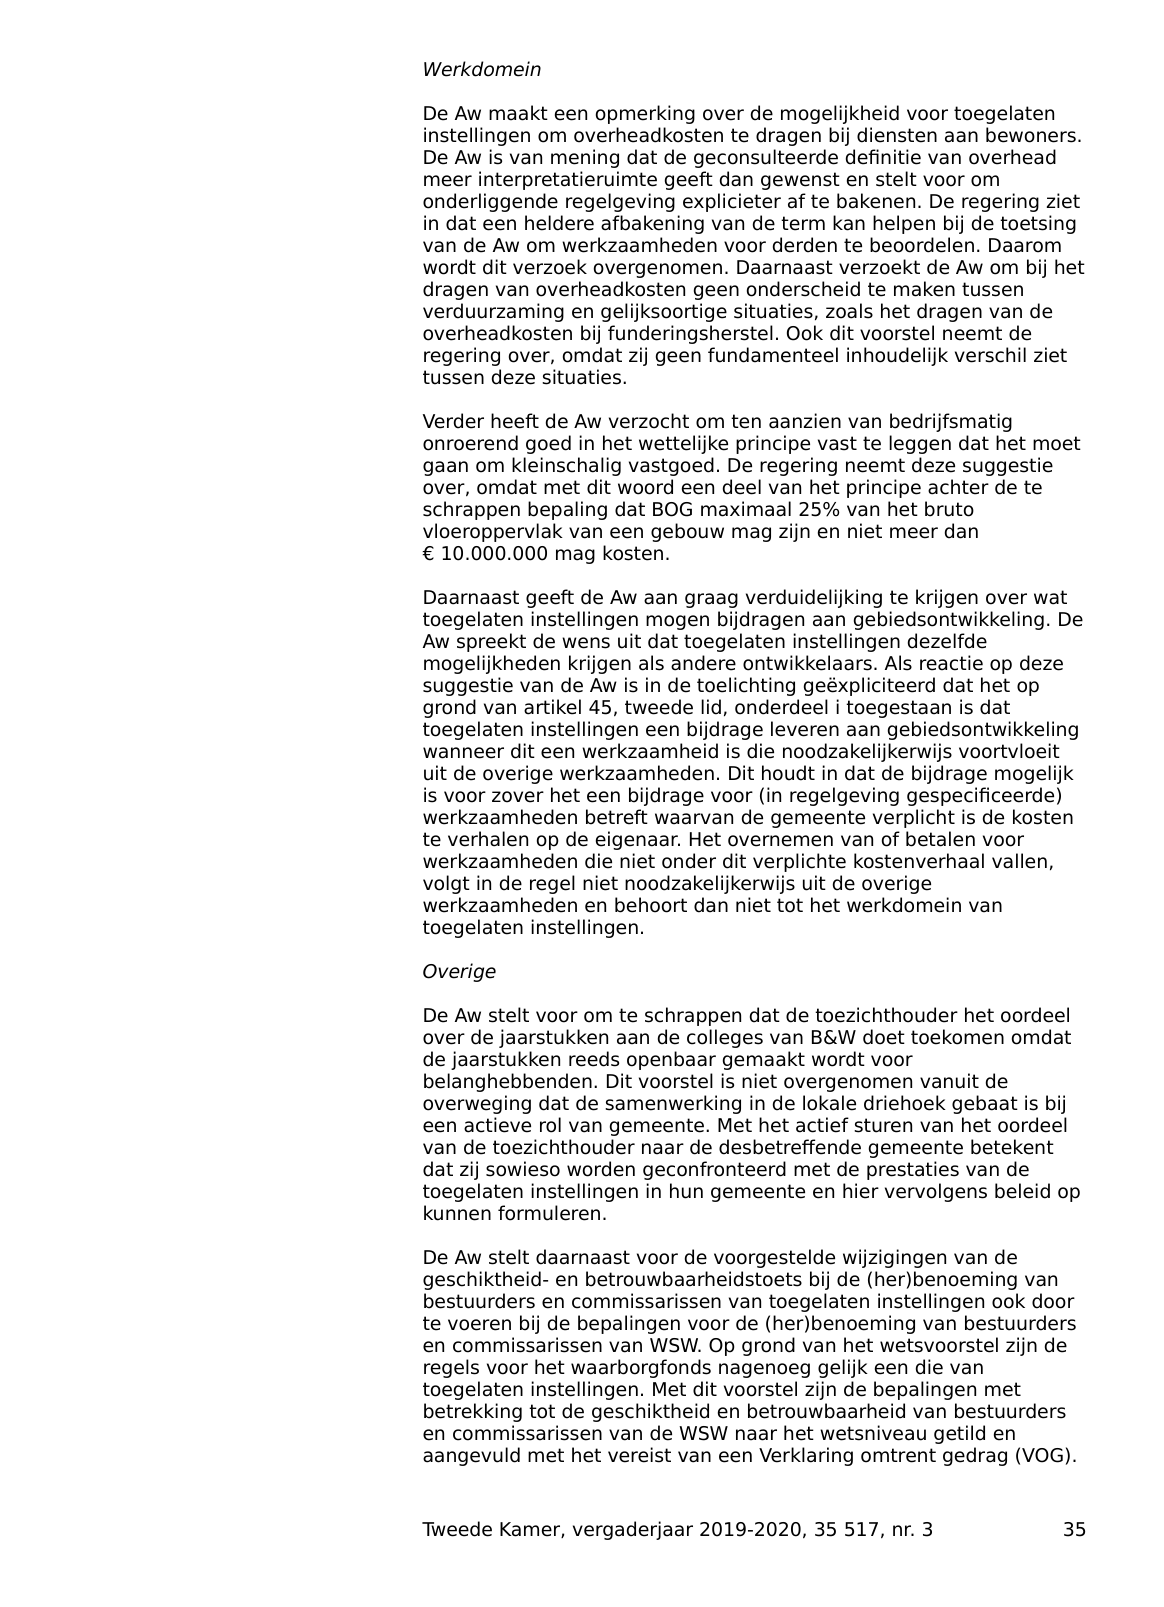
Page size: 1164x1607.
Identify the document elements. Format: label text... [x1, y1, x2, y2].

text De Aw maakt een opmerking over de mogelijkheid voor toegelaten instellingen om overheadkosten te dragen bij diensten aan bewoners. De Aw is van mening dat de geconsulteerde definitie van overhead meer interpretatieruimte geeft dan gewenst en stelt voor om onderliggende regelgeving explicieter af te bakenen. De regering ziet in dat een heldere afbakening van de term kan helpen bij de toetsing van de Aw om werkzaamheden voor derden te beoordelen. Daarom wordt dit verzoek overgenomen. Daarnaast verzoekt de Aw om bij het dragen van overheadkosten geen onderscheid te maken tussen verduurzaming en gelijksoortige situaties, zoals het dragen van de overheadkosten bij funderingsherstel. Ook dit voorstel neemt de regering over, omdat zij geen fundamenteel inhoudelijk verschil ziet tussen deze situaties. [422, 103, 1087, 389]
text Daarnaast geeft de Aw aan graag verduidelijking te krijgen over wat toegelaten instellingen mogen bijdragen aan gebiedsontwikkeling. De Aw spreekt de wens uit dat toegelaten instellingen dezelfde mogelijkheden krijgen als andere ontwikkelaars. Als reactie op deze suggestie van de Aw is in de toelichting geëxpliciteerd dat het op grond van artikel 45, tweede lid, onderdeel i toegestaan is dat toegelaten instellingen een bijdrage leveren aan gebiedsontwikkeling wanneer dit een werkzaamheid is die noodzakelijkerwijs voortvloeit uit de overige werkzaamheden. Dit houdt in dat de bijdrage mogelijk is voor zover het een bijdrage voor (in regelgeving gespecificeerde) werkzaamheden betreft waarvan de gemeente verplicht is de kosten te verhalen op de eigenaar. Het overnemen van of betalen voor werkzaamheden die niet onder dit verplichte kostenverhaal vallen, volgt in de regel niet noodzakelijkerwijs uit de overige werkzaamheden en behoort dan niet tot het werkdomein van toegelaten instellingen. [422, 587, 1087, 939]
text De Aw stelt daarnaast voor de voorgestelde wijzigingen van de geschiktheid- en betrouwbaarheidstoets bij de (her)benoeming van bestuurders en commissarissen van toegelaten instellingen ook door te voeren bij de bepalingen voor de (her)benoeming van bestuurders en commissarissen van WSW. Op grond van het wetsvoorstel zijn de regels voor het waarborgfonds nagenoeg gelijk een die van toegelaten instellingen. Met dit voorstel zijn de bepalingen met betrekking tot de geschiktheid en betrouwbaarheid van bestuurders en commissarissen van de WSW naar het wetsniveau getild en aangevuld met het vereist van een Verklaring omtrent gedrag (VOG). [422, 1247, 1087, 1467]
subtitle Werkdomein [422, 59, 1087, 81]
text De Aw stelt voor om te schrappen dat de toezichthouder het oordeel over de jaarstukken aan de colleges van B&W doet toekomen omdat de jaarstukken reeds openbaar gemaakt wordt voor belanghebbenden. Dit voorstel is niet overgenomen vanuit de overweging dat de samenwerking in de lokale driehoek gebaat is bij een actieve rol van gemeente. Met het actief sturen van het oordeel van de toezichthouder naar de desbetreffende gemeente betekent dat zij sowieso worden geconfronteerd met de prestaties van de toegelaten instellingen in hun gemeente en hier vervolgens beleid op kunnen formuleren. [422, 1005, 1087, 1225]
text Verder heeft de Aw verzocht om ten aanzien van bedrijfsmatig onroerend goed in het wettelijke principe vast te leggen dat het moet gaan om kleinschalig vastgoed. De regering neemt deze suggestie over, omdat met dit woord een deel van het principe achter de te schrappen bepaling dat BOG maximaal 25% van het bruto vloeroppervlak van een gebouw mag zijn en niet meer dan € 10.000.000 mag kosten. [422, 411, 1087, 565]
subtitle Overige [422, 961, 1087, 983]
